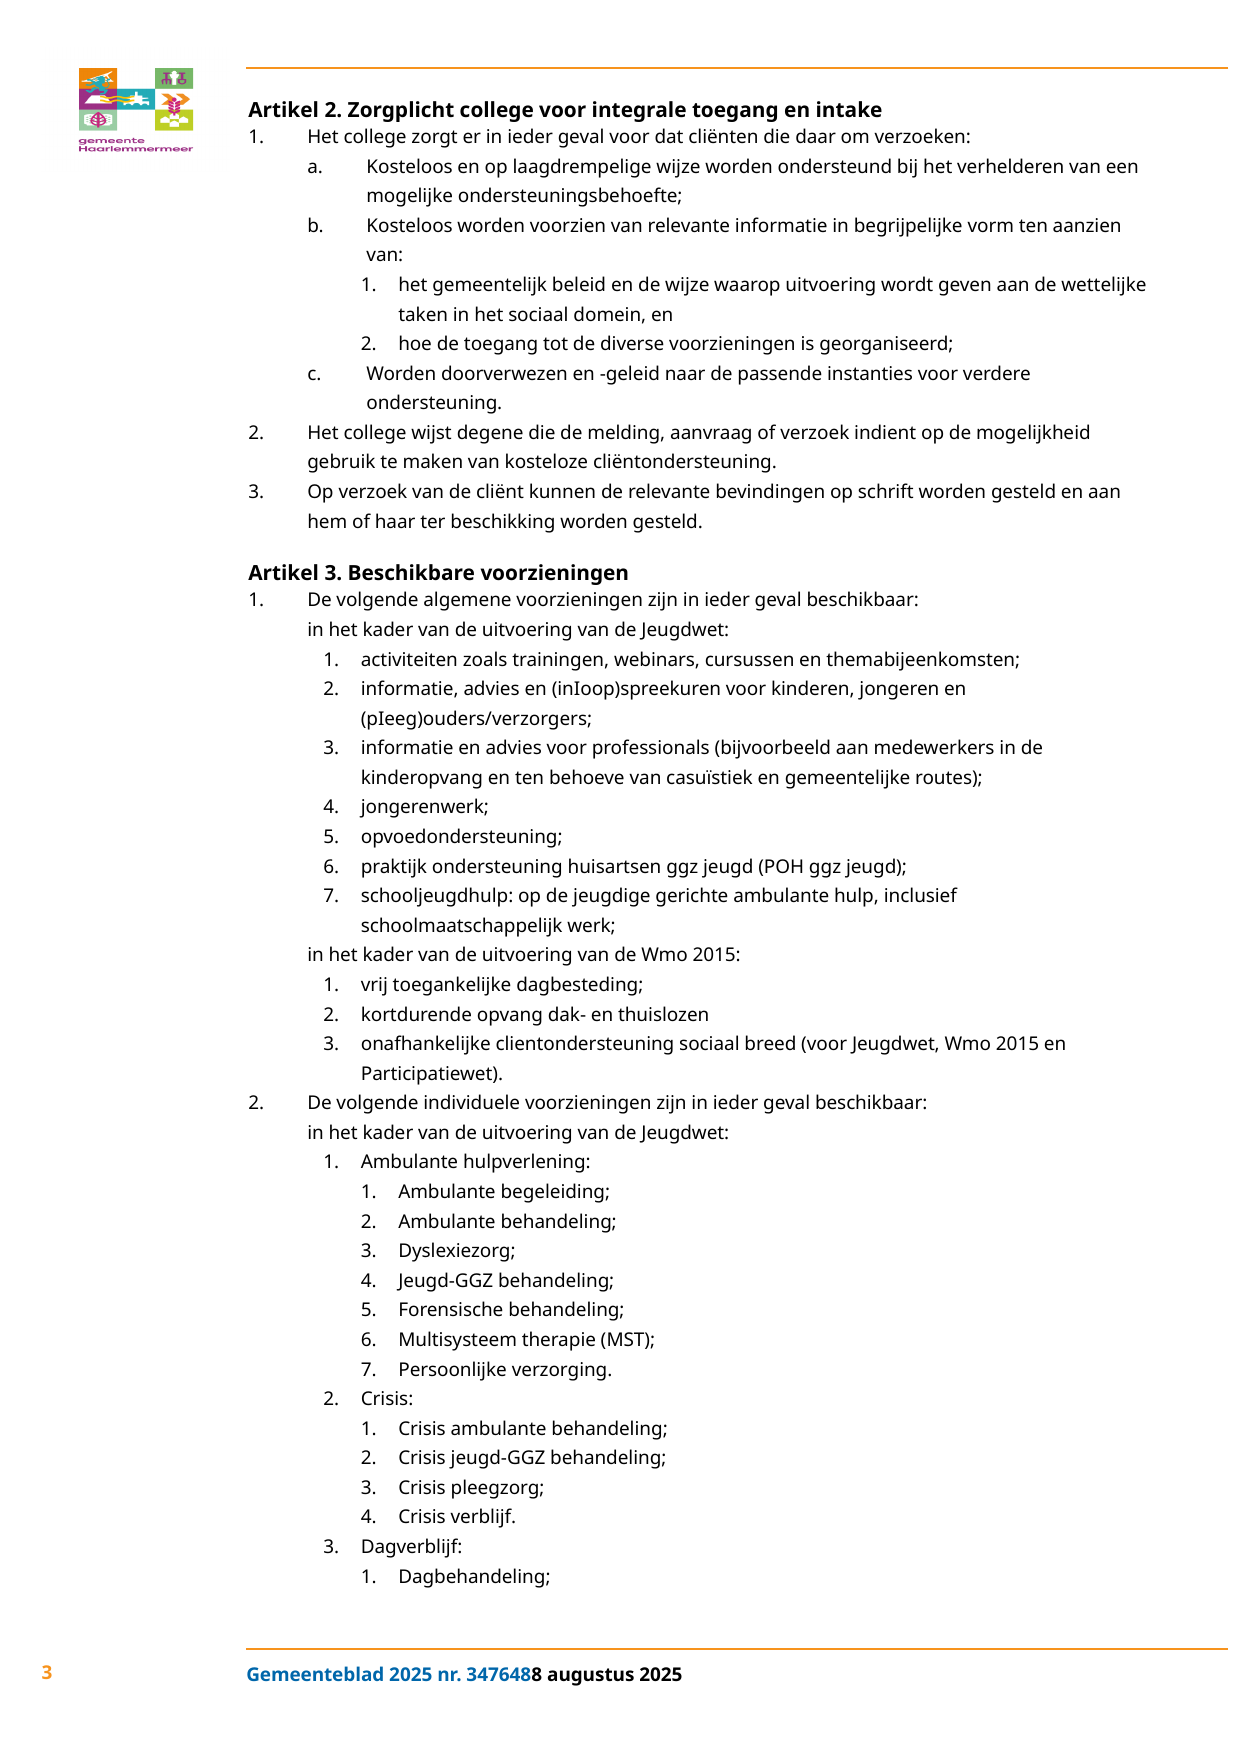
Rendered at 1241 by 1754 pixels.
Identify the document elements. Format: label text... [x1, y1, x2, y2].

list in het kader van de uitvoering van de Jeugdwet: [248, 1119, 1152, 1145]
list hoe de toegang tot de diverse voorzieningen is georganiseerd; [361, 330, 1152, 356]
list Ambulante hulpverlening: [323, 1149, 1152, 1174]
list Jeugd-GGZ behandeling; [361, 1267, 1152, 1293]
list De volgende individuele voorzieningen zijn in ieder geval beschikbaar: [248, 1089, 1152, 1115]
list Crisis: [323, 1385, 1152, 1411]
list Multisysteem therapie (MST); [361, 1326, 1152, 1352]
list Crisis jeugd-GGZ behandeling; [361, 1444, 1152, 1470]
text Artikel 2. Zorgplicht college voor integrale toegang en intake [248, 95, 1152, 123]
list het gemeentelijk beleid en de wijze waarop uitvoering wordt geven aan de wettelijke taken in het sociaal domein, en [361, 271, 1152, 326]
list Dagbehandeling; [361, 1563, 1152, 1589]
list Dagverblijf: [323, 1533, 1152, 1559]
list De volgende algemene voorzieningen zijn in ieder geval beschikbaar: [248, 587, 1152, 612]
list in het kader van de uitvoering van de Wmo 2015: [248, 942, 1152, 967]
list informatie, advies en (inIoop)spreekuren voor kinderen, jongeren en (pIeeg)ouders/verzorgers; [323, 675, 1152, 731]
list Worden doorverwezen en -geleid naar de passende instanties voor verdere ondersteuning. [307, 360, 1152, 415]
list Op verzoek van de cliënt kunnen de relevante bevindingen op schrift worden gesteld en aan hem of haar ter beschikking worden gesteld. [248, 478, 1152, 533]
list Het college wijst degene die de melding, aanvraag of verzoek indient op de mogelijkheid gebruik te maken van kosteloze cliëntondersteuning. [248, 419, 1152, 474]
list Kosteloos worden voorzien van relevante informatie in begrijpelijke vorm ten aanzien van: [307, 212, 1152, 267]
list Crisis verblijf. [361, 1504, 1152, 1529]
list jongerenwerk; [323, 794, 1152, 819]
list Crisis pleegzorg; [361, 1474, 1152, 1500]
list Kosteloos en op laagdrempelige wijze worden ondersteund bij het verhelderen van een mogelijke ondersteuningsbehoefte; [307, 153, 1152, 208]
list in het kader van de uitvoering van de Jeugdwet: [248, 616, 1152, 642]
list activiteiten zoals trainingen, webinars, cursussen en themabijeenkomsten; [323, 646, 1152, 672]
list Het college zorgt er in ieder geval voor dat cliënten die daar om verzoeken: [248, 123, 1152, 149]
list informatie en advies voor professionals (bijvoorbeeld aan medewerkers in de kinderopvang en ten behoeve van casuïstiek en gemeentelijke routes); [323, 734, 1152, 790]
list schooljeugdhulp: op de jeugdige gerichte ambulante hulp, inclusief schoolmaatschappelijk werk; [323, 882, 1152, 938]
list Forensische behandeling; [361, 1297, 1152, 1322]
picture [41, 47, 231, 172]
list Crisis ambulante behandeling; [361, 1415, 1152, 1441]
list vrij toegankelijke dagbesteding; [323, 971, 1152, 997]
list Persoonlijke verzorging. [361, 1356, 1152, 1382]
list Ambulante begeleiding; [361, 1178, 1152, 1204]
list Dyslexiezorg; [361, 1237, 1152, 1263]
list kortdurende opvang dak- en thuislozen [323, 1001, 1152, 1027]
list Ambulante behandeling; [361, 1208, 1152, 1234]
list onafhankelijke clientondersteuning sociaal breed (voor Jeugdwet, Wmo 2015 en Participatiewet). [323, 1030, 1152, 1086]
text Artikel 3. Beschikbare voorzieningen [248, 558, 1152, 587]
list opvoedondersteuning; [323, 823, 1152, 849]
list praktijk ondersteuning huisartsen ggz jeugd (POH ggz jeugd); [323, 853, 1152, 879]
